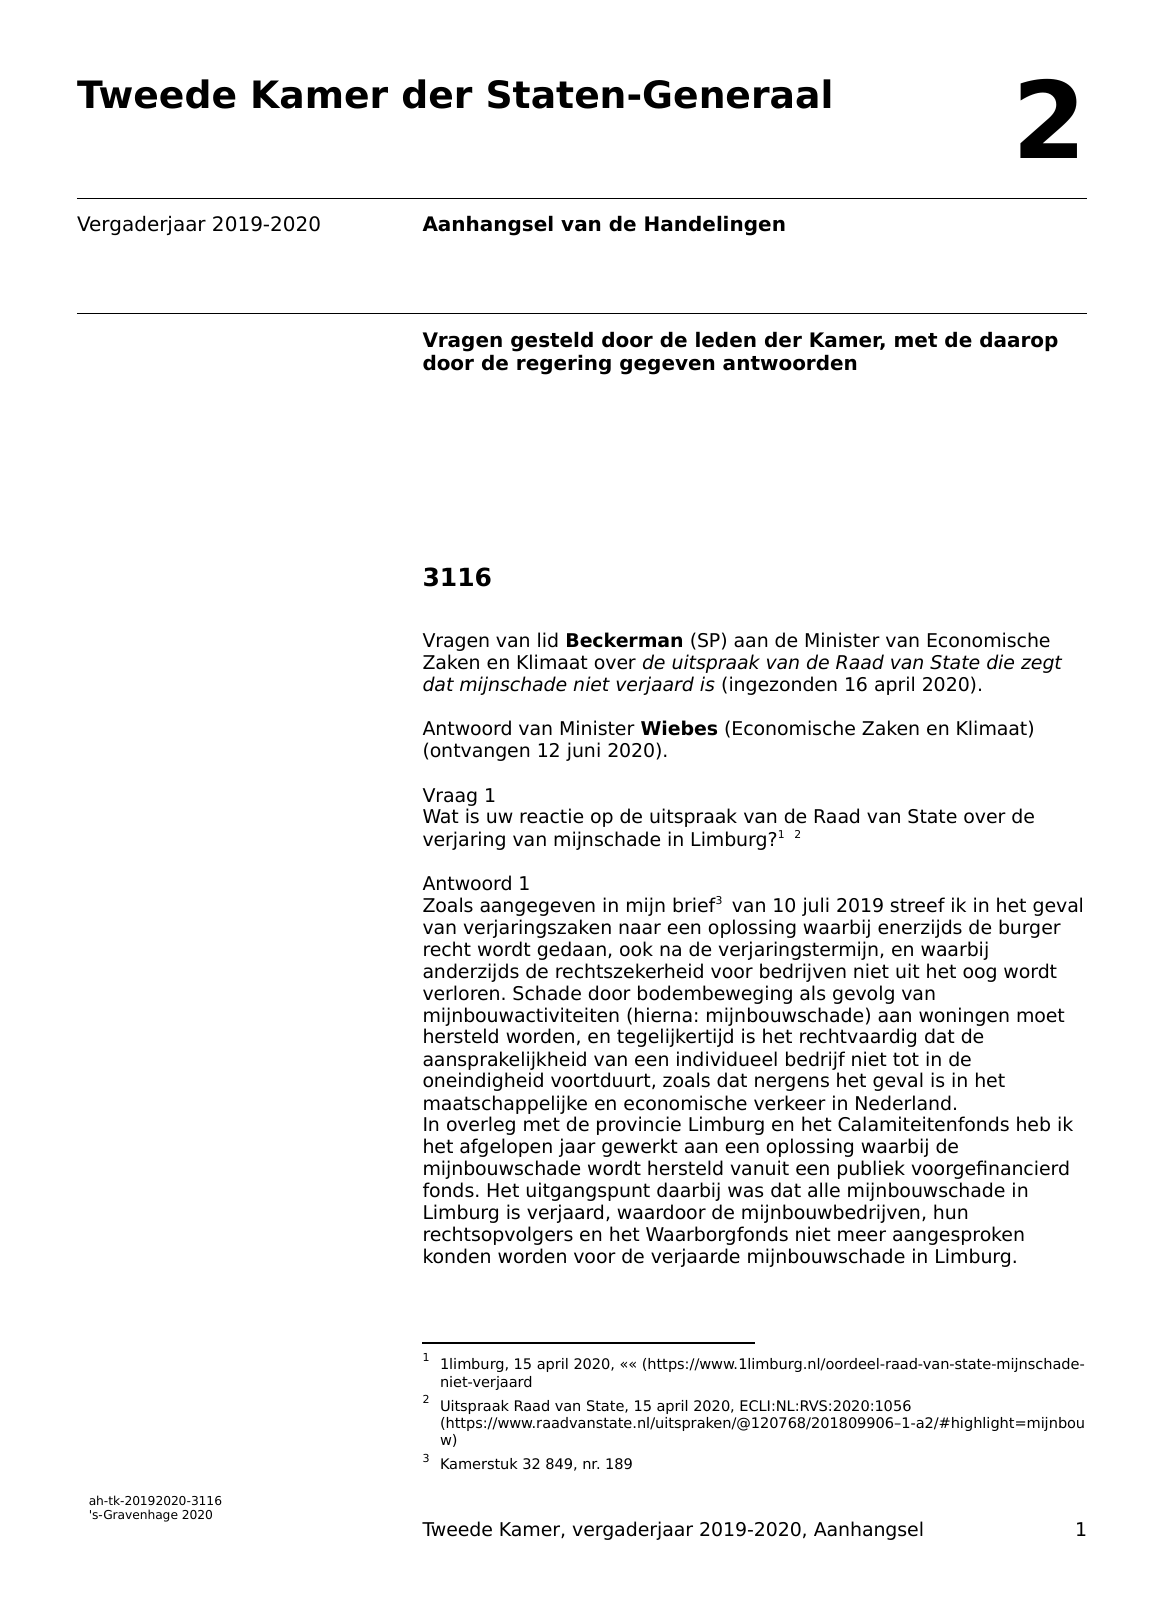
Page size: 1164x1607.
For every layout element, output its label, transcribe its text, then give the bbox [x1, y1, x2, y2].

text Kamerstuk 32 849, nr. 189 [422, 1452, 1087, 1474]
table_cell [77, 314, 422, 375]
text Uitspraak Raad van State, 15 april 2020, ECLI:NL:RVS:2020:1056 (https://www.raadvanstate.nl/uitspraken/@120768/201809906–1-a2/#highlight=mijnbouw) [422, 1393, 1087, 1449]
text In overleg met de provincie Limburg en het Calamiteitenfonds heb ik het afgelopen jaar gewerkt aan een oplossing waarbij de mijnbouwschade wordt hersteld vanuit een publiek voorgefinancierd fonds. Het uitgangspunt daarbij was dat alle mijnbouwschade in Limburg is verjaard, waardoor de mijnbouwbedrijven, hun rechtsopvolgers en het Waarborgfonds niet meer aangesproken konden worden voor de verjaarde mijnbouwschade in Limburg. [422, 1114, 1087, 1268]
table_header Tweede Kamer der Staten-Generaal [77, 59, 886, 198]
table_cell Vergaderjaar 2019-2020 [77, 199, 422, 313]
text Wat is uw reactie op de uitspraak van de Raad van State over de verjaring van mijnschade in Limburg? [422, 806, 1087, 850]
text Zoals aangegeven in mijn brief van 10 juli 2019 streef ik in het geval van verjaringszaken naar een oplossing waarbij enerzijds de burger recht wordt gedaan, ook na de verjaringstermijn, en waarbij anderzijds de rechtszekerheid voor bedrijven niet uit het oog wordt verloren. Schade door bodembeweging als gevolg van mijnbouwactiviteiten (hierna: mijnbouwschade) aan woningen moet hersteld worden, en tegelijkertijd is het rechtvaardig dat de aansprakelijkheid van een individueel bedrijf niet tot in de oneindigheid voortduurt, zoals dat nergens het geval is in het maatschappelijke en economische verkeer in Nederland. [422, 894, 1087, 1114]
text 's-Gravenhage 2020 [88, 1508, 323, 1522]
text Antwoord van Minister Wiebes (Economische Zaken en Klimaat) (ontvangen 12 juni 2020). [422, 718, 1087, 762]
text Vraag 1 [422, 784, 1087, 806]
table_header 2 [886, 59, 1087, 198]
text 1limburg, 15 april 2020, «« (https://www.1limburg.nl/oordeel-raad-van-state-mijnschade-niet-verjaard [422, 1352, 1087, 1391]
text Vragen van lid Beckerman (SP) aan de Minister van Economische Zaken en Klimaat over de uitspraak van de Raad van State die zegt dat mijnschade niet verjaard is (ingezonden 16 april 2020). [422, 630, 1087, 696]
table_cell Vragen gesteld door de leden der Kamer, met de daarop door de regering gegeven antwoorden [422, 314, 1087, 375]
text Antwoord 1 [422, 873, 1087, 894]
text ah-tk-20192020-3116 [88, 1494, 323, 1508]
table_cell Aanhangsel van de Handelingen [422, 199, 1087, 313]
text 3116 [422, 563, 1087, 592]
